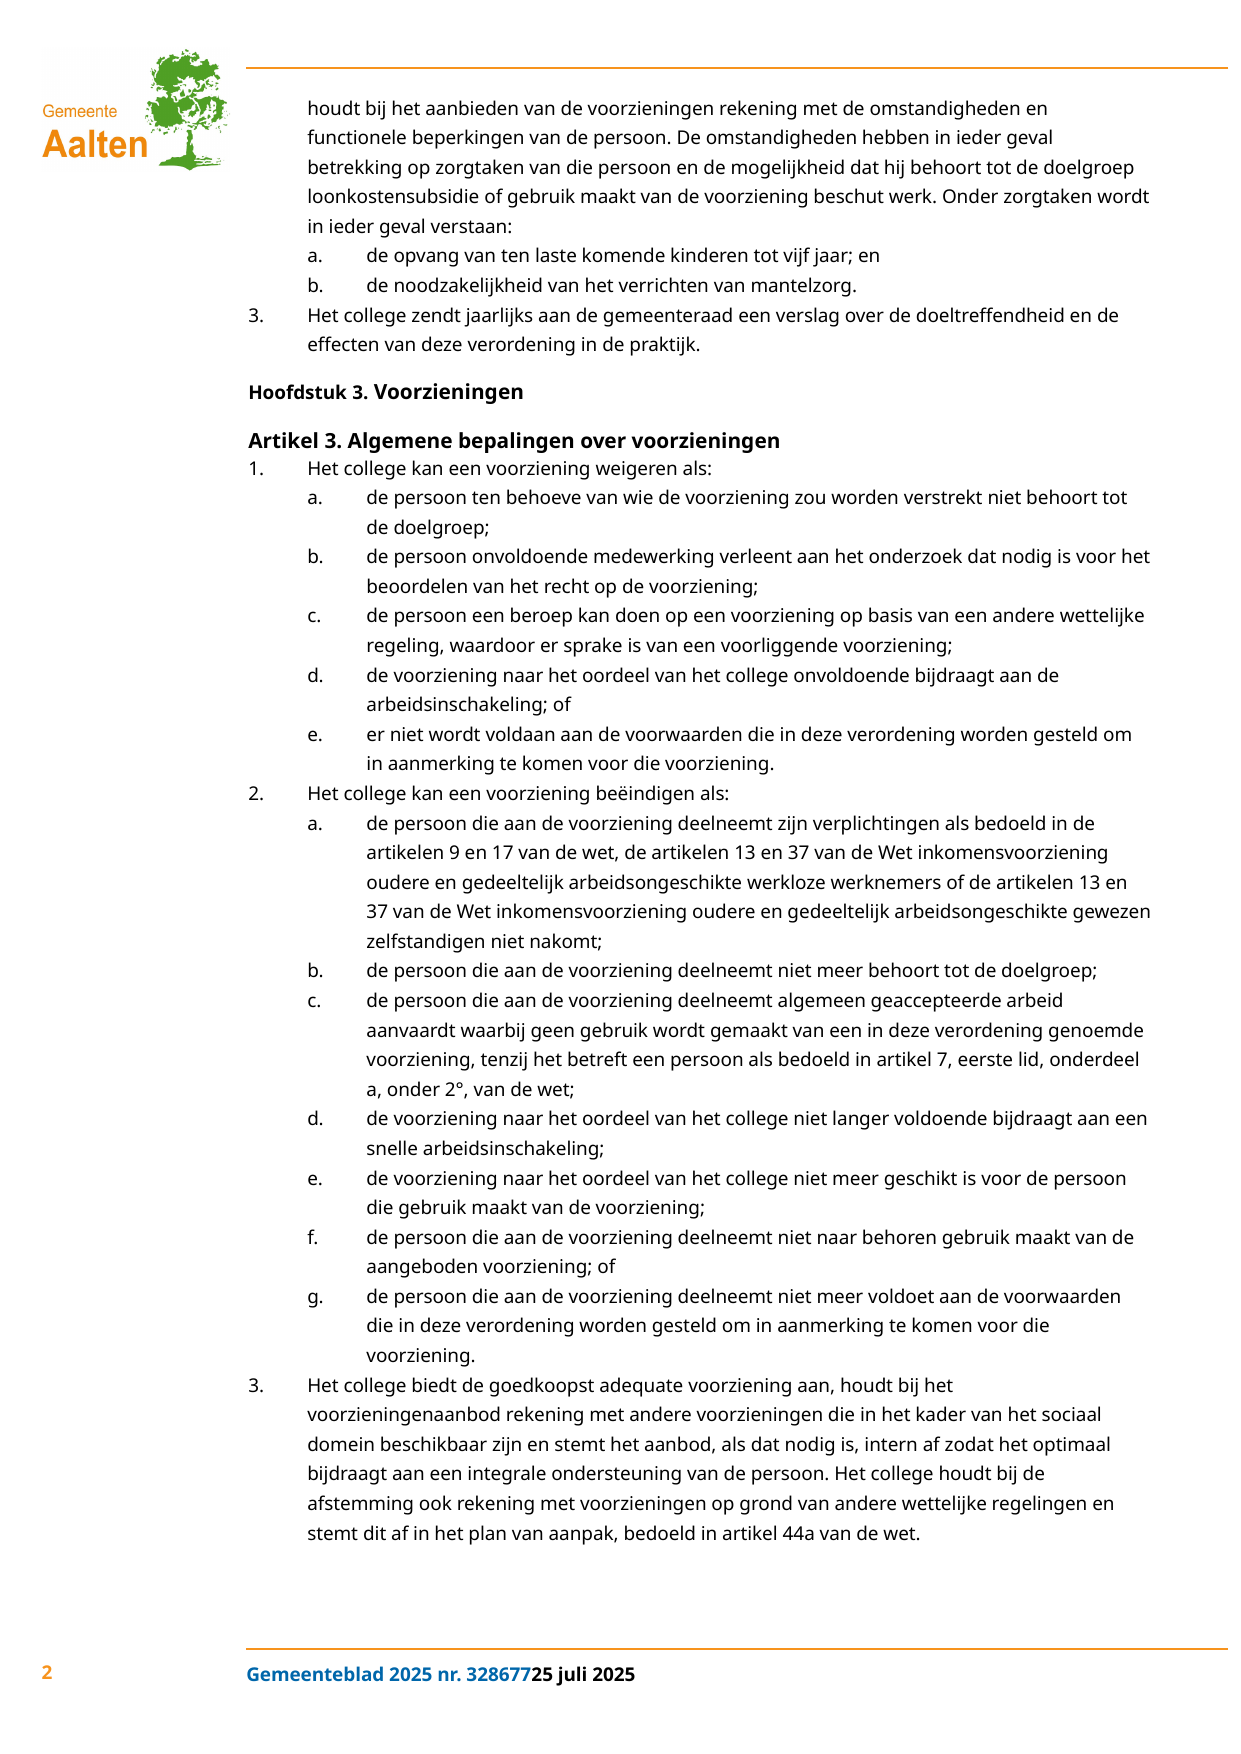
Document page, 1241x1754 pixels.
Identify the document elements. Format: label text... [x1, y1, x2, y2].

list Het college biedt de goedkoopst adequate voorziening aan, houdt bij het voorzieningenaanbod rekening met andere voorzieningen die in het kader van het sociaal domein beschikbaar zijn en stemt het aanbod, als dat nodig is, intern af zodat het optimaal bijdraagt aan een integrale ondersteuning van de persoon. Het college houdt bij de afstemming ook rekening met voorzieningen op grond van andere wettelijke regelingen en stemt dit af in het plan van aanpak, bedoeld in artikel 44a van de wet. [248, 1372, 1152, 1546]
list de persoon die aan de voorziening deelneemt algemeen geaccepteerde arbeid aanvaardt waarbij geen gebruik wordt gemaakt van een in deze verordening genoemde voorziening, tenzij het betreft een persoon als bedoeld in artikel 7, eerste lid, onderdeel a, onder 2°, van de wet; [307, 987, 1152, 1102]
list Het college zendt jaarlijks aan de gemeenteraad een verslag over de doeltreffendheid en de effecten van deze verordening in de praktijk. [248, 302, 1152, 357]
list de persoon ten behoeve van wie de voorziening zou worden verstrekt niet behoort tot de doelgroep; [307, 484, 1152, 540]
list de persoon een beroep kan doen op een voorziening op basis van een andere wettelijke regeling, waardoor er sprake is van een voorliggende voorziening; [307, 603, 1152, 658]
list de voorziening naar het oordeel van het college onvoldoende bijdraagt aan de arbeidsinschakeling; of [307, 662, 1152, 717]
list Het college kan een voorziening beëindigen als: [248, 780, 1152, 806]
list de persoon die aan de voorziening deelneemt niet meer voldoet aan de voorwaarden die in deze verordening worden gesteld om in aanmerking te komen voor die voorziening. [307, 1283, 1152, 1368]
list de voorziening naar het oordeel van het college niet langer voldoende bijdraagt aan een snelle arbeidsinschakeling; [307, 1106, 1152, 1161]
list de persoon die aan de voorziening deelneemt niet meer behoort tot de doelgroep; [307, 958, 1152, 983]
list de persoon die aan de voorziening deelneemt niet naar behoren gebruik maakt van de aangeboden voorziening; of [307, 1224, 1152, 1279]
list de noodzakelijkheid van het verrichten van mantelzorg. [307, 272, 1152, 298]
picture [41, 47, 231, 172]
list de persoon die aan de voorziening deelneemt zijn verplichtingen als bedoeld in de artikelen 9 en 17 van de wet, de artikelen 13 en 37 van de Wet inkomensvoorziening oudere en gedeeltelijk arbeidsongeschikte werkloze werknemers of de artikelen 13 en 37 van de Wet inkomensvoorziening oudere en gedeeltelijk arbeidsongeschikte gewezen zelfstandigen niet nakomt; [307, 810, 1152, 954]
text Artikel 3. Algemene bepalingen over voorzieningen [248, 426, 1152, 455]
list Het college kan een voorziening weigeren als: [248, 455, 1152, 481]
list er niet wordt voldaan aan de voorwaarden die in deze verordening worden gesteld om in aanmerking te komen voor die voorziening. [307, 721, 1152, 776]
list de persoon onvoldoende medewerking verleent aan het onderzoek dat nodig is voor het beoordelen van het recht op de voorziening; [307, 543, 1152, 599]
list houdt bij het aanbieden van de voorzieningen rekening met de omstandigheden en functionele beperkingen van de persoon. De omstandigheden hebben in ieder geval betrekking op zorgtaken van die persoon en de mogelijkheid dat hij behoort tot de doelgroep loonkostensubsidie of gebruik maakt van de voorziening beschut werk. Onder zorgtaken wordt in ieder geval verstaan: [248, 95, 1152, 239]
list de voorziening naar het oordeel van het college niet meer geschikt is voor de persoon die gebruik maakt van de voorziening; [307, 1165, 1152, 1220]
text Hoofdstuk 3. Voorzieningen [248, 377, 1152, 406]
list de opvang van ten laste komende kinderen tot vijf jaar; en [307, 243, 1152, 268]
